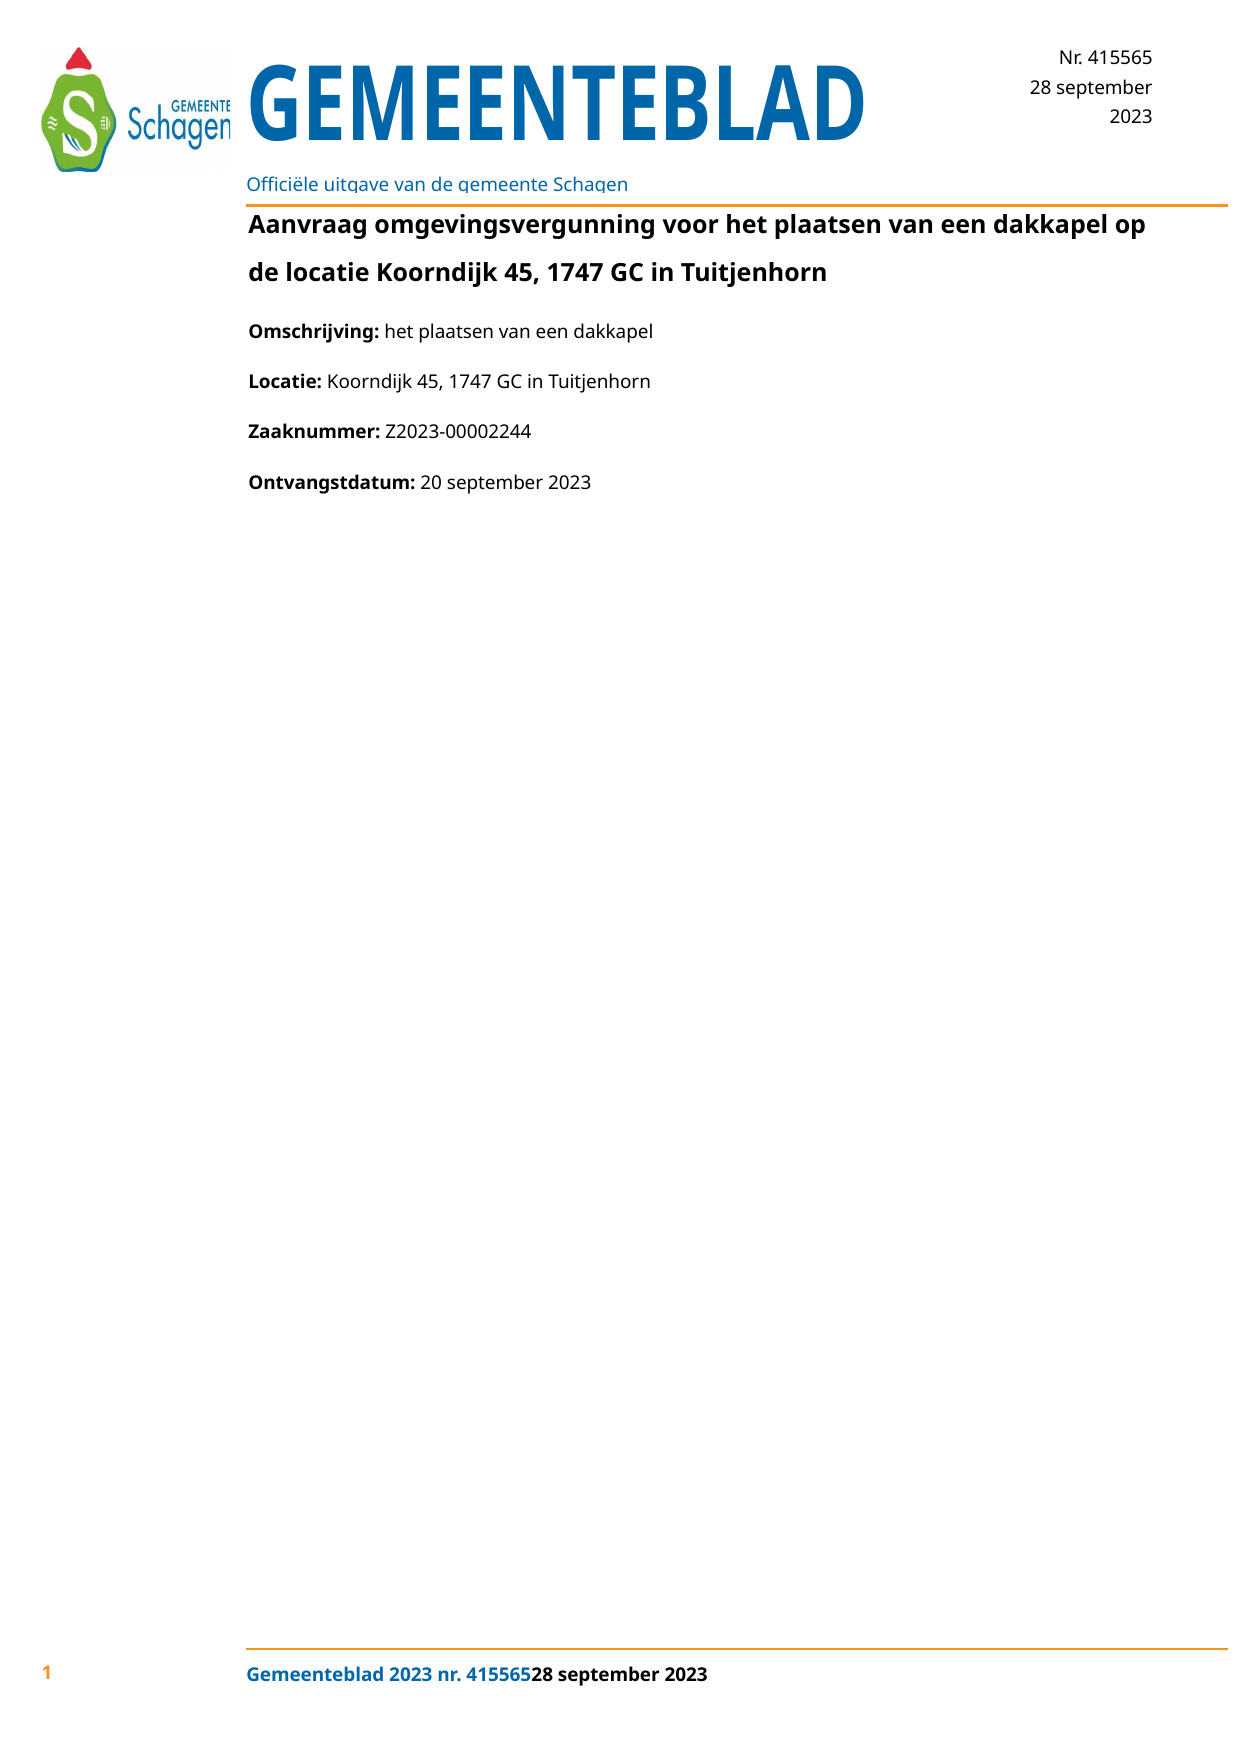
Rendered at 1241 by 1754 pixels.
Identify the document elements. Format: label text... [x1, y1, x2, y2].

text Aanvraag omgevingsvergunning voor het plaatsen van een dakkapel op de locatie Koorndijk 45, 1747 GC in Tuitjenhorn [248, 207, 1152, 288]
text Ontvangstdatum: 20 september 2023 [248, 469, 1152, 495]
text Locatie: Koorndijk 45, 1747 GC in Tuitjenhorn [248, 368, 1152, 394]
picture [41, 47, 231, 172]
text Zaaknummer: Z2023-00002244 [248, 419, 1152, 444]
text Omschrijving: het plaatsen van een dakkapel [248, 318, 1152, 344]
